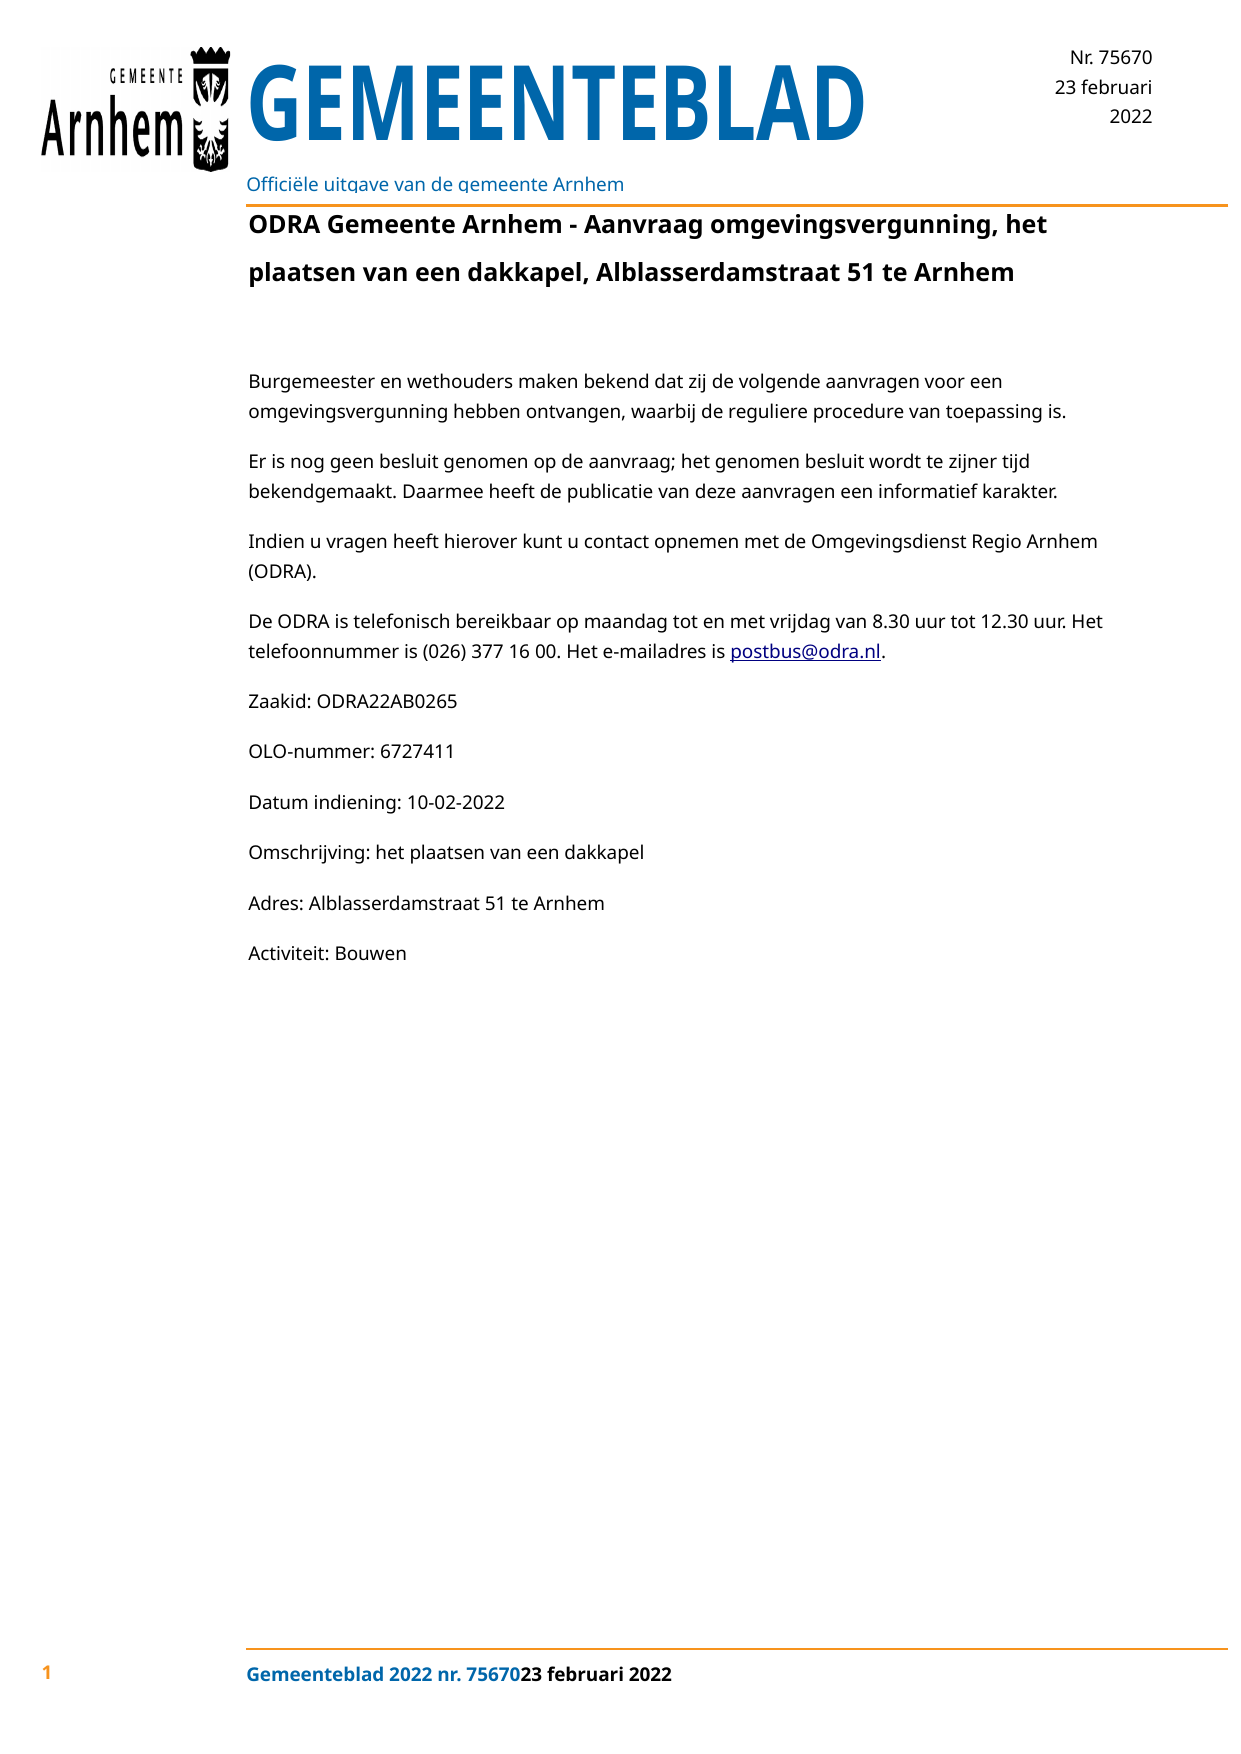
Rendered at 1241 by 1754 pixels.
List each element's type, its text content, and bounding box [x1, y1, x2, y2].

text Omschrijving: het plaatsen van een dakkapel [248, 839, 1152, 865]
text Zaakid: ODRA22AB0265 [248, 688, 1152, 714]
text Datum indiening: 10-02-2022 [248, 789, 1152, 815]
text Indien u vragen heeft hierover kunt u contact opnemen met de Omgevingsdienst Regio Arnhem (ODRA). [248, 528, 1152, 584]
text Burgemeester en wethouders maken bekend dat zij de volgende aanvragen voor een omgevingsvergunning hebben ontvangen, waarbij de reguliere procedure van toepassing is. [248, 368, 1152, 424]
text OLO-nummer: 6727411 [248, 739, 1152, 764]
text ODRA Gemeente Arnhem - Aanvraag omgevingsvergunning, het plaatsen van een dakkapel, Alblasserdamstraat 51 te Arnhem [248, 207, 1152, 288]
picture [41, 47, 231, 172]
text Adres: Alblasserdamstraat 51 te Arnhem [248, 890, 1152, 916]
text Er is nog geen besluit genomen op de aanvraag; het genomen besluit wordt te zijner tijd bekendgemaakt. Daarmee heeft de publicatie van deze aanvragen een informatief karakter. [248, 448, 1152, 504]
text Activiteit: Bouwen [248, 940, 1152, 966]
text De ODRA is telefonisch bereikbaar op maandag tot en met vrijdag van 8.30 uur tot 12.30 uur. Het telefoonnummer is (026) 377 16 00. Het e-mailadres is postbus@odra.nl. [248, 608, 1152, 664]
